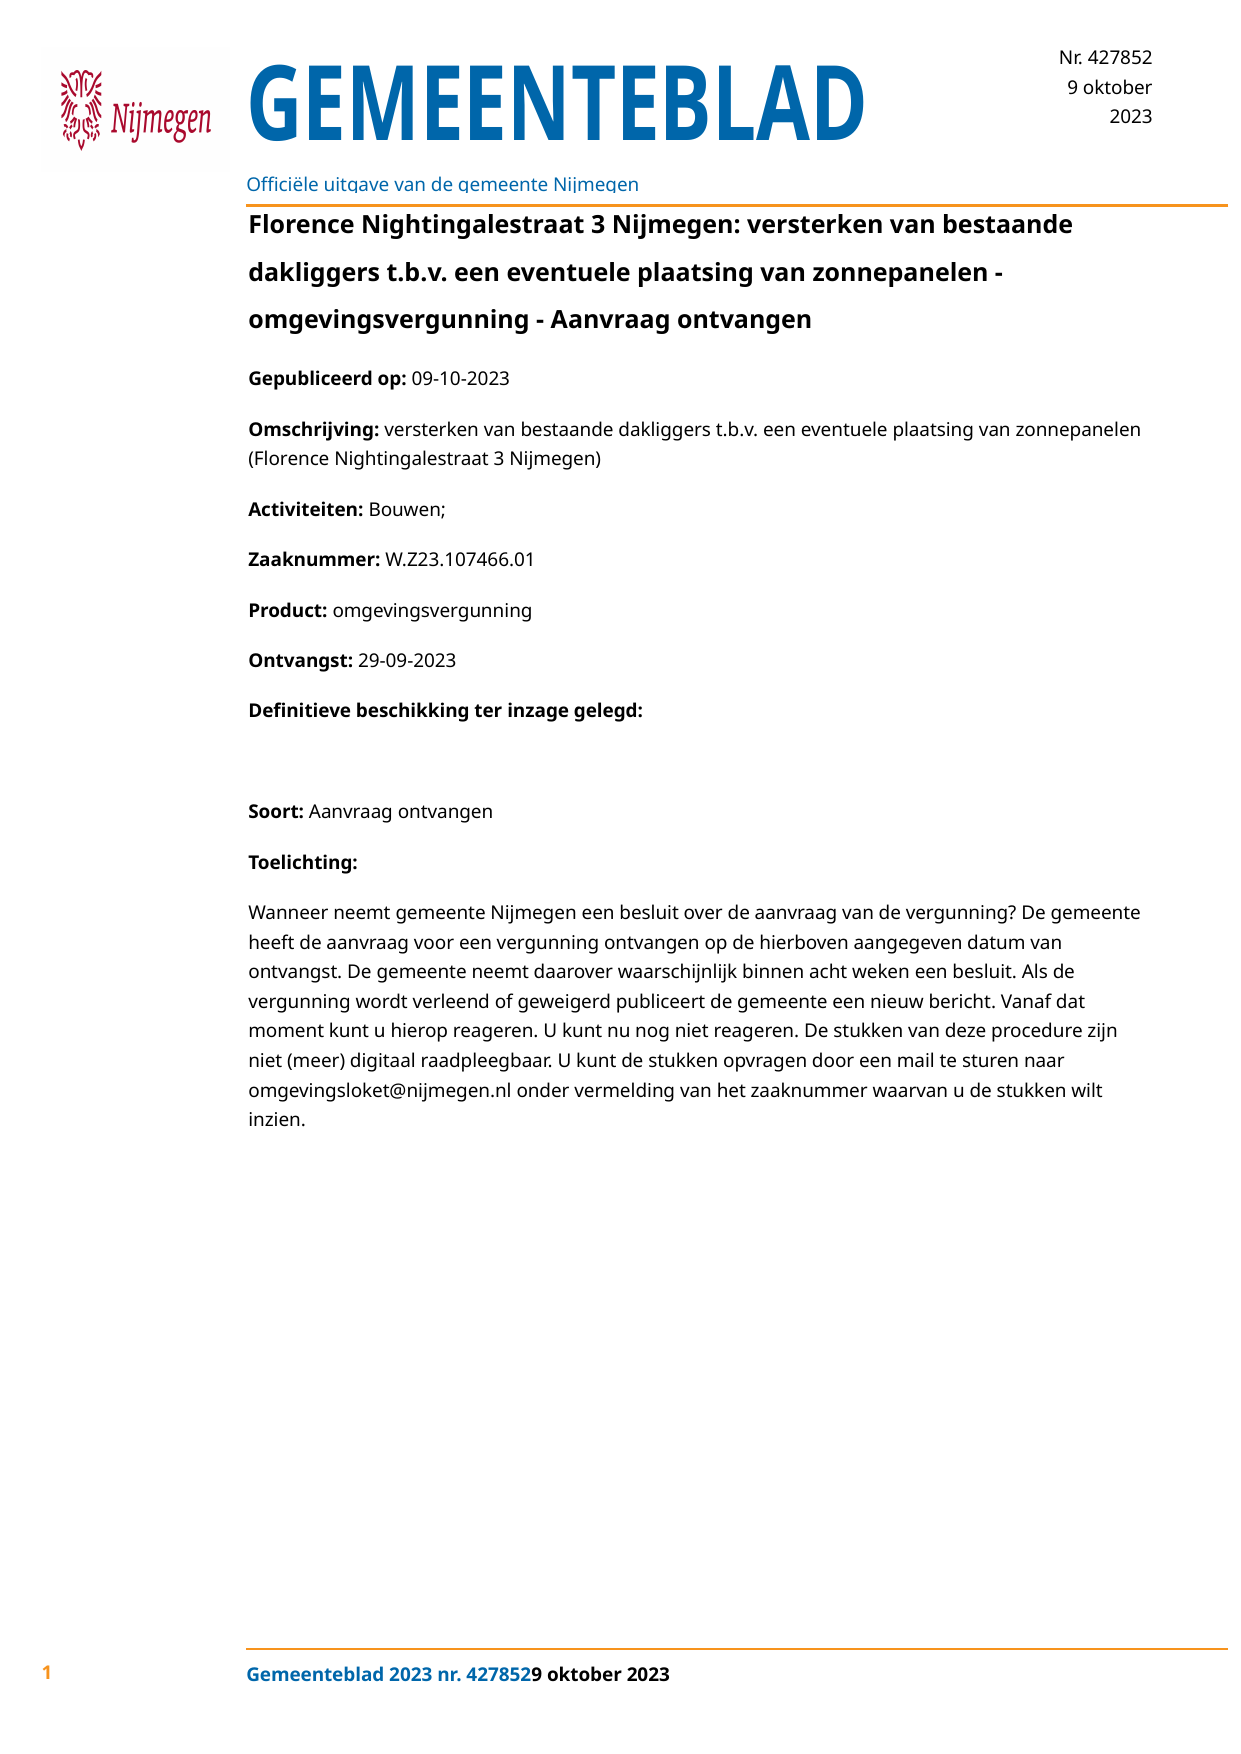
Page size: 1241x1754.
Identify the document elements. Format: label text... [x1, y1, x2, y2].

text Wanneer neemt gemeente Nijmegen een besluit over de aanvraag van de vergunning? De gemeente heeft de aanvraag voor een vergunning ontvangen op de hierboven aangegeven datum van ontvangst. De gemeente neemt daarover waarschijnlijk binnen acht weken een besluit. Als de vergunning wordt verleend of geweigerd publiceert de gemeente een nieuw bericht. Vanaf dat moment kunt u hierop reageren. U kunt nu nog niet reageren. De stukken van deze procedure zijn niet (meer) digitaal raadpleegbaar. U kunt de stukken opvragen door een mail te sturen naar omgevingsloket@nijmegen.nl onder vermelding van het zaaknummer waarvan u de stukken wilt inzien. [248, 899, 1152, 1132]
text Definitieve beschikking ter inzage gelegd: [248, 698, 1152, 723]
text Product: omgevingsvergunning [248, 597, 1152, 622]
text Soort: Aanvraag ontvangen [248, 798, 1152, 824]
text Activiteiten: Bouwen; [248, 496, 1152, 522]
text Gepubliceerd op: 09-10-2023 [248, 366, 1152, 391]
text Zaaknummer: W.Z23.107466.01 [248, 546, 1152, 572]
text Florence Nightingalestraat 3 Nijmegen: versterken van bestaande dakliggers t.b.v. een eventuele plaatsing van zonnepanelen - omgevingsvergunning - Aanvraag ontvangen [248, 207, 1152, 336]
picture [41, 47, 231, 172]
text Toelichting: [248, 849, 1152, 874]
text Ontvangst: 29-09-2023 [248, 647, 1152, 673]
text Omschrijving: versterken van bestaande dakliggers t.b.v. een eventuele plaatsing van zonnepanelen (Florence Nightingalestraat 3 Nijmegen) [248, 416, 1152, 471]
